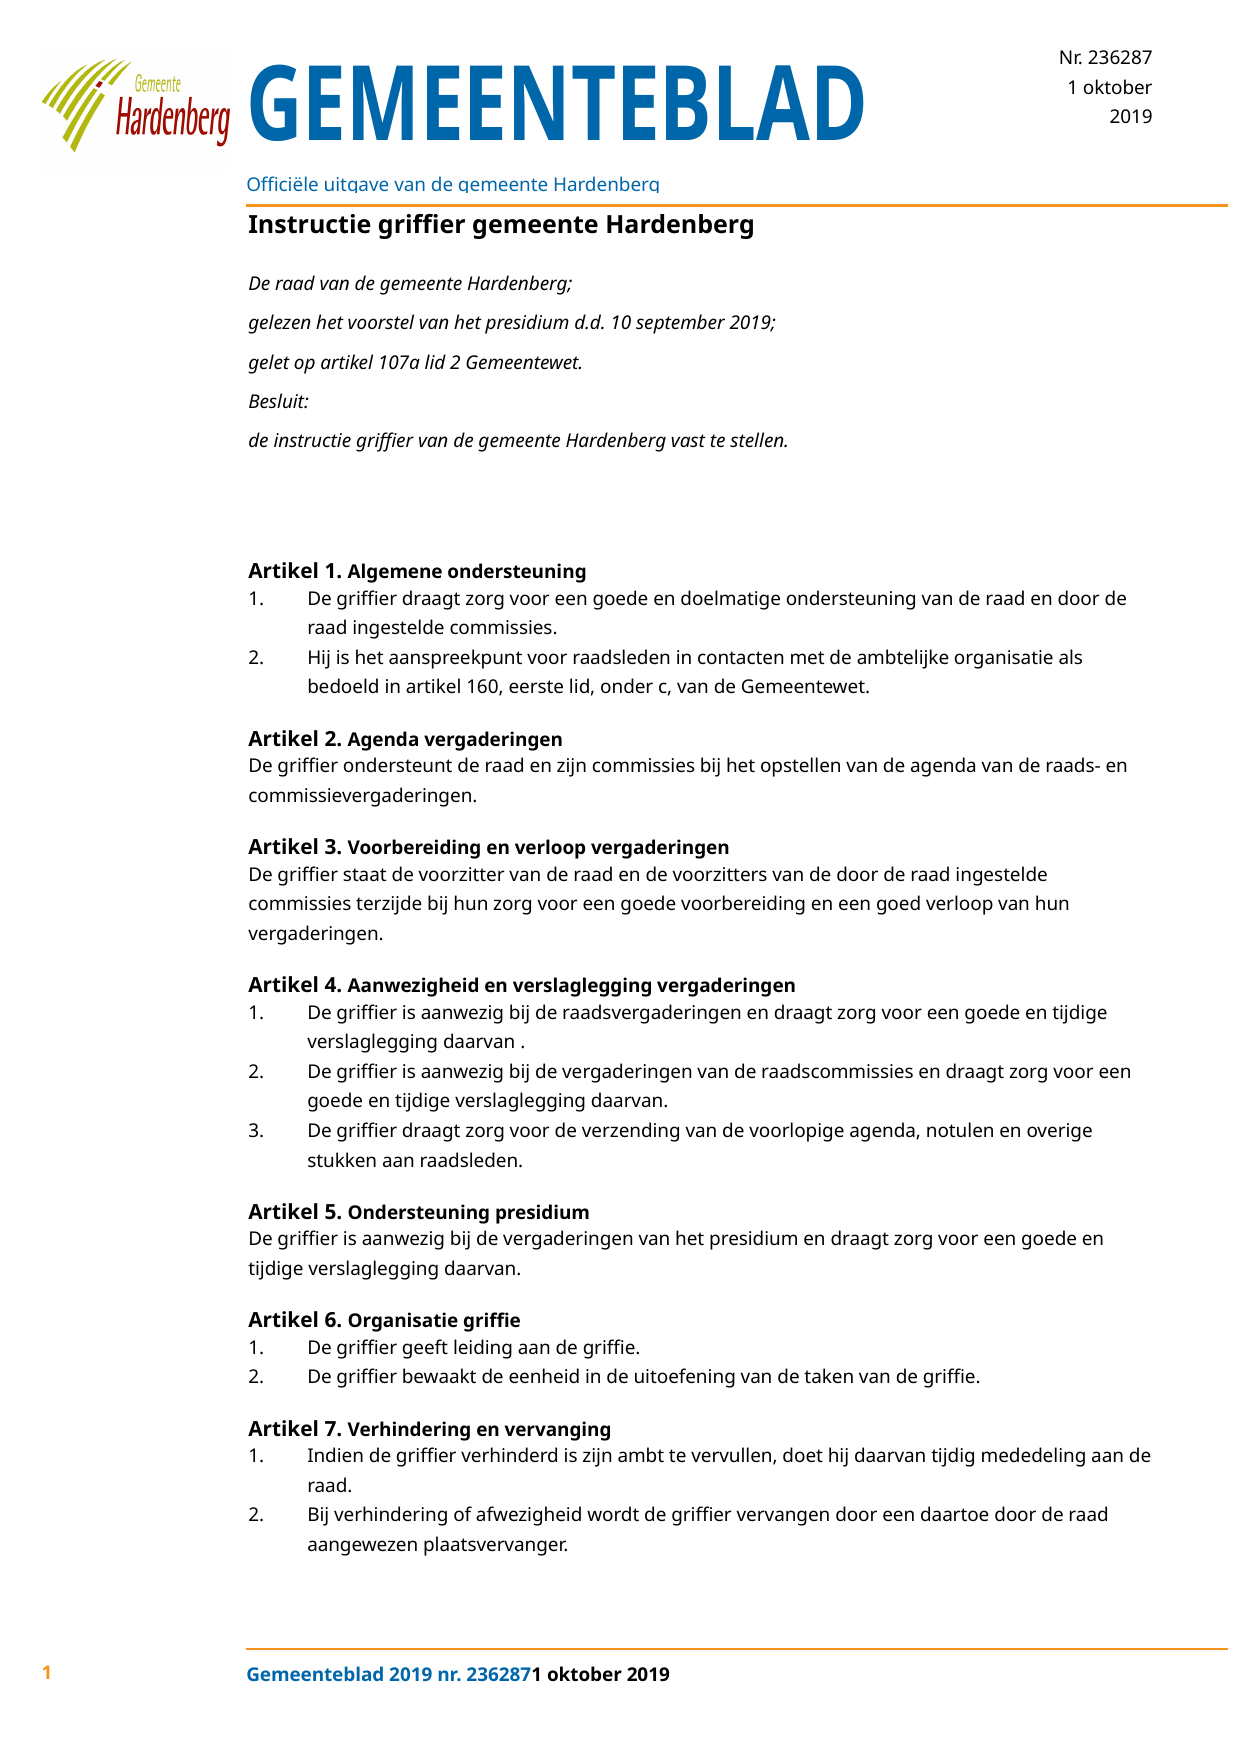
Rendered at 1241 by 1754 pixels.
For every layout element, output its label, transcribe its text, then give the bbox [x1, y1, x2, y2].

text De griffier ondersteunt de raad en zijn commissies bij het opstellen van de agenda van de raads- en commissievergaderingen. [248, 752, 1152, 808]
text De griffier staat de voorzitter van de raad en de voorzitters van de door de raad ingestelde commissies terzijde bij hun zorg voor een goede voorbereiding en een goed verloop van hun vergaderingen. [248, 861, 1152, 946]
text Artikel 4. Aanwezigheid en verslaglegging vergaderingen [248, 970, 1152, 999]
text gelezen het voorstel van het presidium d.d. 10 september 2019; [248, 309, 1152, 335]
list Bij verhindering of afwezigheid wordt de griffier vervangen door een daartoe door de raad aangewezen plaatsvervanger. [248, 1502, 1152, 1557]
list De griffier is aanwezig bij de raadsvergaderingen en draagt zorg voor een goede en tijdige verslaglegging daarvan . [248, 999, 1152, 1054]
text De raad van de gemeente Hardenberg; [248, 270, 1152, 296]
text Besluit: [248, 388, 1152, 414]
picture [41, 47, 231, 172]
list De griffier geeft leiding aan de griffie. [248, 1334, 1152, 1360]
text de instructie griffier van de gemeente Hardenberg vast te stellen. [248, 427, 1152, 453]
text Artikel 3. Voorbereiding en verloop vergaderingen [248, 832, 1152, 861]
text gelet op artikel 107a lid 2 Gemeentewet. [248, 349, 1152, 374]
list De griffier draagt zorg voor de verzending van de voorlopige agenda, notulen en overige stukken aan raadsleden. [248, 1117, 1152, 1172]
text Artikel 6. Organisatie griffie [248, 1306, 1152, 1334]
list De griffier draagt zorg voor een goede en doelmatige ondersteuning van de raad en door de raad ingestelde commissies. [248, 585, 1152, 640]
text Artikel 1. Algemene ondersteuning [248, 556, 1152, 585]
text De griffier is aanwezig bij de vergaderingen van het presidium en draagt zorg voor een goede en tijdige verslaglegging daarvan. [248, 1226, 1152, 1281]
text Artikel 2. Agenda vergaderingen [248, 724, 1152, 752]
list De griffier is aanwezig bij de vergaderingen van de raadscommissies en draagt zorg voor een goede en tijdige verslaglegging daarvan. [248, 1058, 1152, 1113]
list Indien de griffier verhinderd is zijn ambt te vervullen, doet hij daarvan tijdig mededeling aan de raad. [248, 1442, 1152, 1498]
text Artikel 7. Verhindering en vervanging [248, 1414, 1152, 1442]
text Instructie griffier gemeente Hardenberg [248, 207, 1152, 241]
list Hij is het aanspreekpunt voor raadsleden in contacten met de ambtelijke organisatie als bedoeld in artikel 160, eerste lid, onder c, van de Gemeentewet. [248, 644, 1152, 699]
text Artikel 5. Ondersteuning presidium [248, 1197, 1152, 1226]
list De griffier bewaakt de eenheid in de uitoefening van de taken van de griffie. [248, 1364, 1152, 1389]
